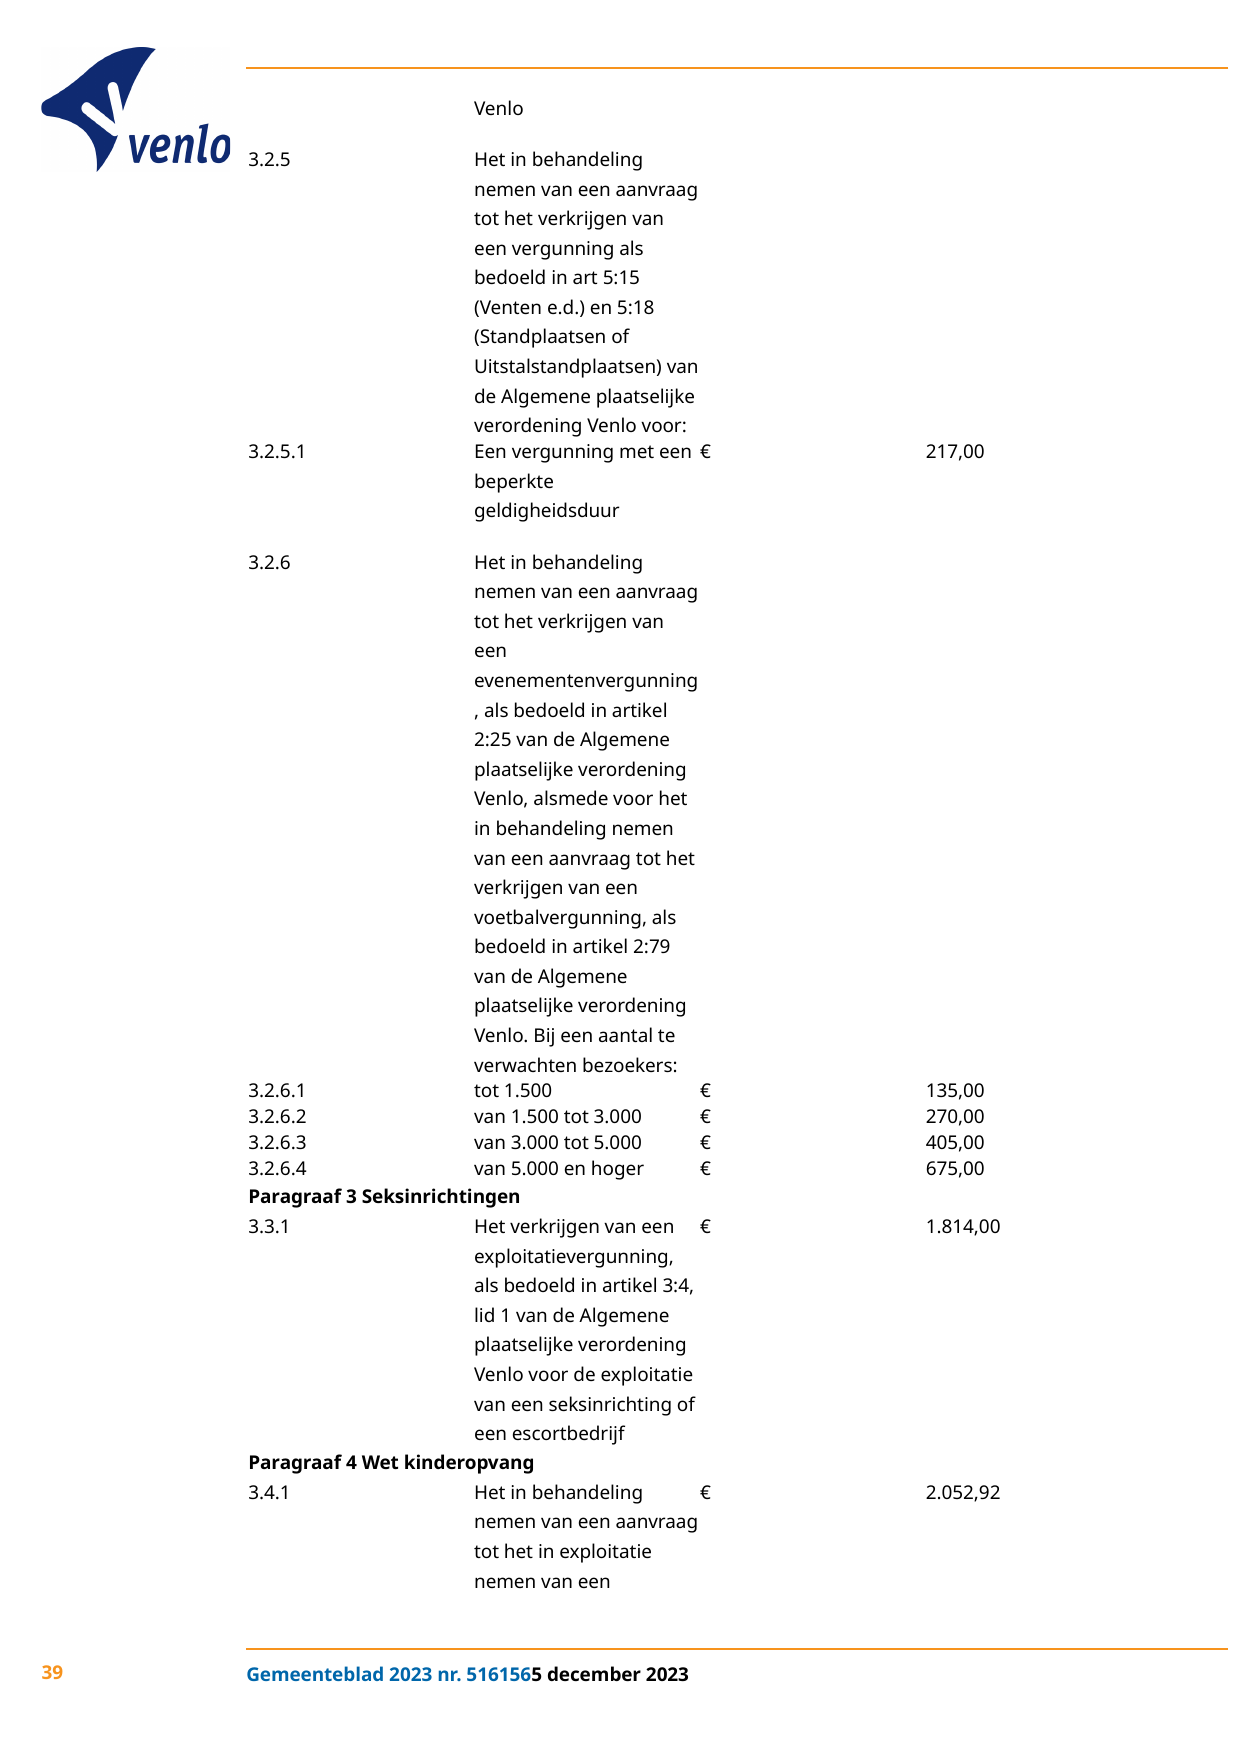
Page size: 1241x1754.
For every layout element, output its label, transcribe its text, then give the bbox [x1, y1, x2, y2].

table_cell [926, 549, 1152, 1077]
table_cell € [700, 1155, 926, 1180]
table_cell € [700, 1078, 926, 1103]
table_cell 3.2.6.2 [248, 1103, 474, 1129]
table_cell [926, 121, 1152, 146]
table_cell [474, 121, 700, 146]
table_cell tot 1.500 [474, 1078, 700, 1103]
table_cell [700, 95, 926, 121]
table_cell [474, 523, 700, 549]
picture [41, 47, 231, 172]
table_cell 3.2.6.4 [248, 1155, 474, 1180]
table_cell 3.2.6.3 [248, 1129, 474, 1155]
table_header 3.4.1 [248, 1479, 474, 1593]
table_cell € [700, 1103, 926, 1129]
table_cell [248, 523, 474, 549]
table_header 2.052,92 [926, 1479, 1152, 1593]
table_cell [926, 523, 1152, 549]
table_cell 270,00 [926, 1103, 1152, 1129]
table_header Het in behandeling nemen van een aanvraag tot het in exploitatie nemen van een [474, 1479, 700, 1593]
table_cell van 3.000 tot 5.000 [474, 1129, 700, 1155]
table_header 3.3.1 [248, 1213, 474, 1446]
table_header € [700, 1213, 926, 1446]
table_cell 3.2.6.1 [248, 1078, 474, 1103]
table_cell [700, 523, 926, 549]
table_cell Het in behandeling nemen van een aanvraag tot het verkrijgen van een vergunning als bedoeld in art 5:15 (Venten e.d.) en 5:18 (Standplaatsen of Uitstalstandplaatsen) van de Algemene plaatselijke verordening Venlo voor: [474, 146, 700, 438]
table_cell € [700, 1129, 926, 1155]
table_cell 3.2.5.1 [248, 438, 474, 523]
table_cell [700, 121, 926, 146]
table_cell 3.2.6 [248, 549, 474, 1077]
table_cell Venlo [474, 95, 700, 121]
table_cell [700, 146, 926, 438]
table_cell [248, 121, 474, 146]
table_cell [700, 549, 926, 1077]
table_cell van 1.500 tot 3.000 [474, 1103, 700, 1129]
text Paragraaf 3 Seksinrichtingen [248, 1184, 1152, 1209]
table_header € [700, 1479, 926, 1593]
table_cell Het in behandeling nemen van een aanvraag tot het verkrijgen van een evenementenvergunning, als bedoeld in artikel 2:25 van de Algemene plaatselijke verordening Venlo, alsmede voor het in behandeling nemen van een aanvraag tot het verkrijgen van een voetbalvergunning, als bedoeld in artikel 2:79 van de Algemene plaatselijke verordening Venlo. Bij een aantal te verwachten bezoekers: [474, 549, 700, 1077]
table_cell € [700, 438, 926, 523]
table_cell Een vergunning met een beperkte geldigheidsduur [474, 438, 700, 523]
table_cell 405,00 [926, 1129, 1152, 1155]
table_cell 3.2.5 [248, 146, 474, 438]
table_cell 675,00 [926, 1155, 1152, 1180]
table_cell van 5.000 en hoger [474, 1155, 700, 1180]
table_header Het verkrijgen van een exploitatievergunning, als bedoeld in artikel 3:4, lid 1 van de Algemene plaatselijke verordening Venlo voor de exploitatie van een seksinrichting of een escortbedrijf [474, 1213, 700, 1446]
text Paragraaf 4 Wet kinderopvang [248, 1449, 1152, 1475]
table_header 1.814,00 [926, 1213, 1152, 1446]
table_cell 217,00 [926, 438, 1152, 523]
table_cell [926, 146, 1152, 438]
table_cell 135,00 [926, 1078, 1152, 1103]
table_cell [926, 95, 1152, 121]
table_cell [248, 95, 474, 121]
